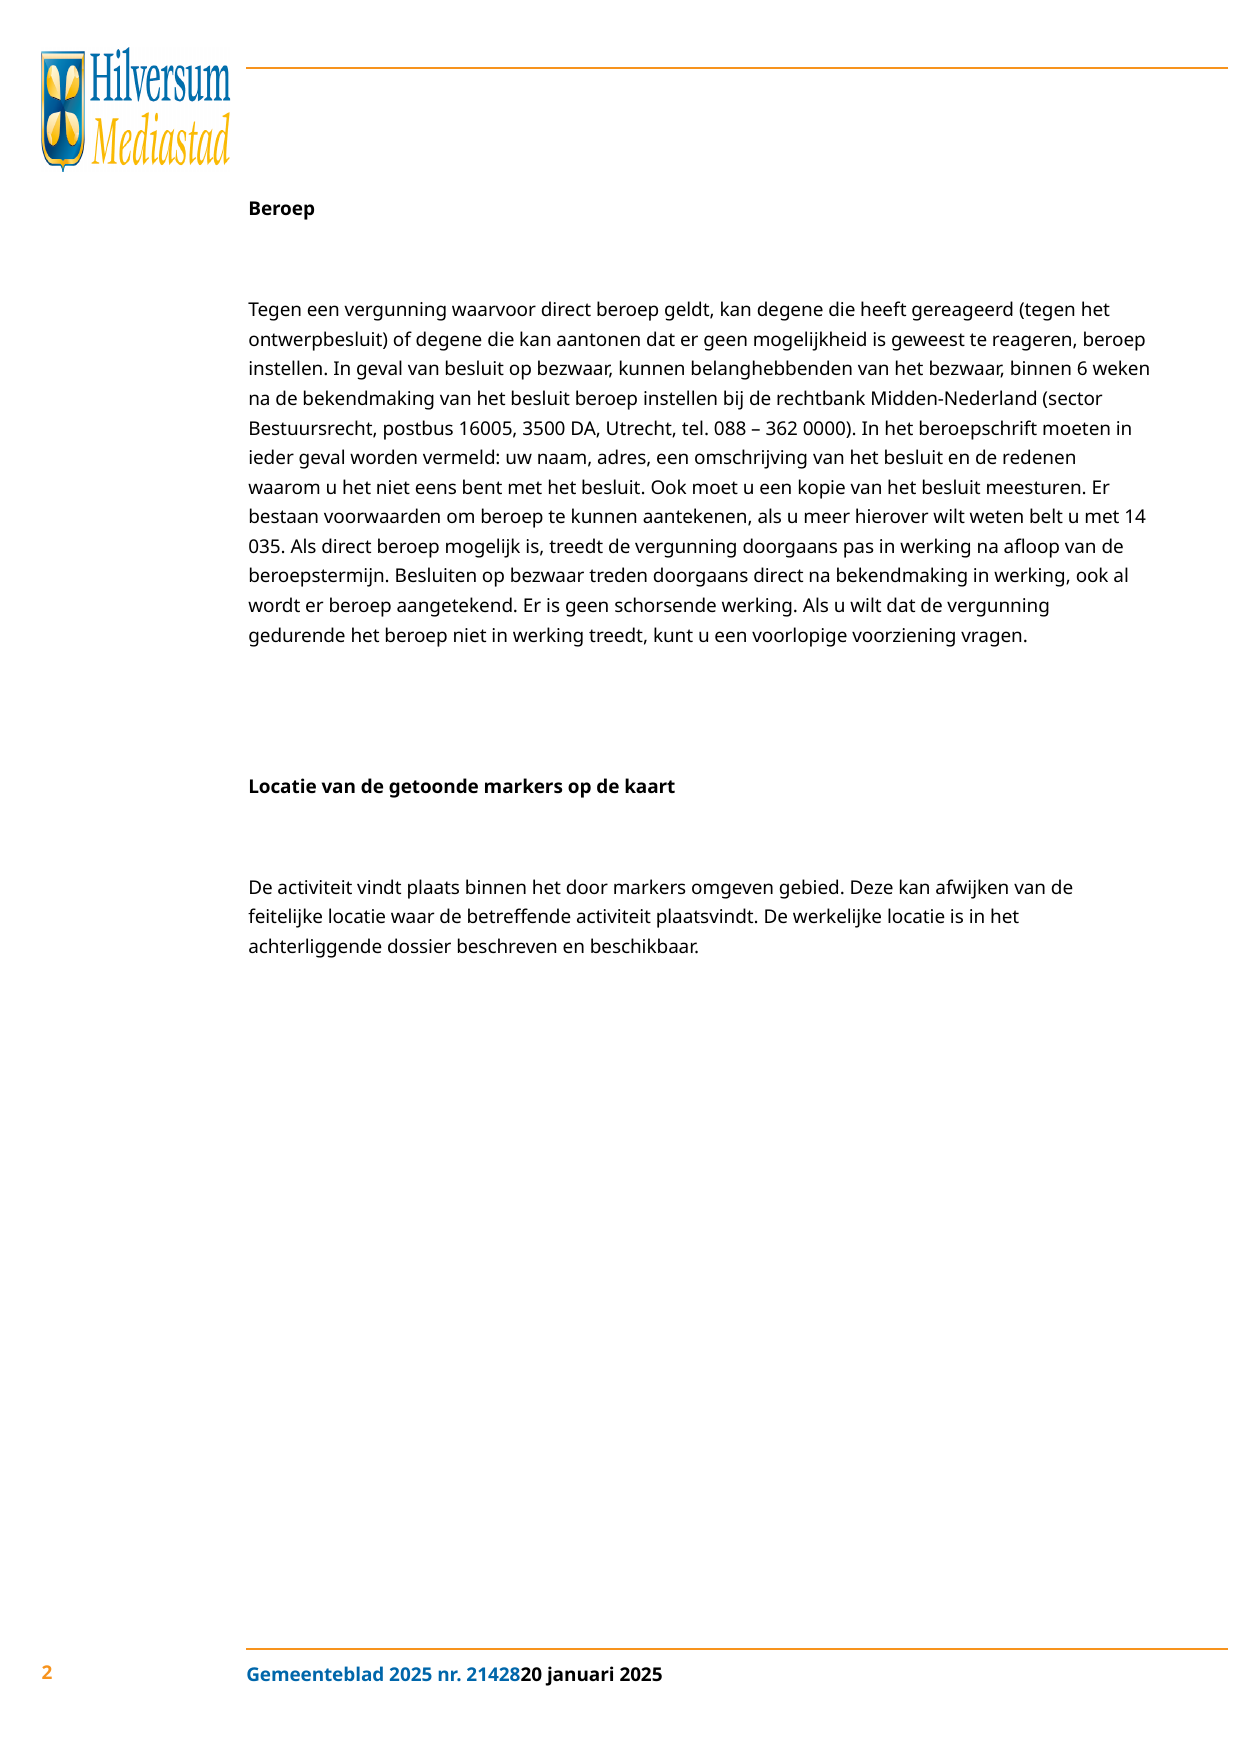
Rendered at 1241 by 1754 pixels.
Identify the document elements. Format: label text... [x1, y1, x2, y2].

text De activiteit vindt plaats binnen het door markers omgeven gebied. Deze kan afwijken van de feitelijke locatie waar de betreffende activiteit plaatsvindt. De werkelijke locatie is in het achterliggende dossier beschreven en beschikbaar. [248, 874, 1152, 959]
text Tegen een vergunning waarvoor direct beroep geldt, kan degene die heeft gereageerd (tegen het ontwerpbesluit) of degene die kan aantonen dat er geen mogelijkheid is geweest te reageren, beroep instellen. In geval van besluit op bezwaar, kunnen belanghebbenden van het bezwaar, binnen 6 weken na de bekendmaking van het besluit beroep instellen bij de rechtbank Midden-Nederland (sector Bestuursrecht, postbus 16005, 3500 DA, Utrecht, tel. 088 – 362 0000). In het beroepschrift moeten in ieder geval worden vermeld: uw naam, adres, een omschrijving van het besluit en de redenen waarom u het niet eens bent met het besluit. Ook moet u een kopie van het besluit meesturen. Er bestaan voorwaarden om beroep te kunnen aantekenen, als u meer hierover wilt weten belt u met 14 035. Als direct beroep mogelijk is, treedt de vergunning doorgaans pas in werking na afloop van de beroepstermijn. Besluiten op bezwaar treden doorgaans direct na bekendmaking in werking, ook al wordt er beroep aangetekend. Er is geen schorsende werking. Als u wilt dat de vergunning gedurende het beroep niet in werking treedt, kunt u een voorlopige voorziening vragen. [248, 296, 1152, 648]
text Beroep [248, 196, 1152, 221]
picture [41, 47, 231, 172]
text Locatie van de getoonde markers op de kaart [248, 773, 1152, 799]
